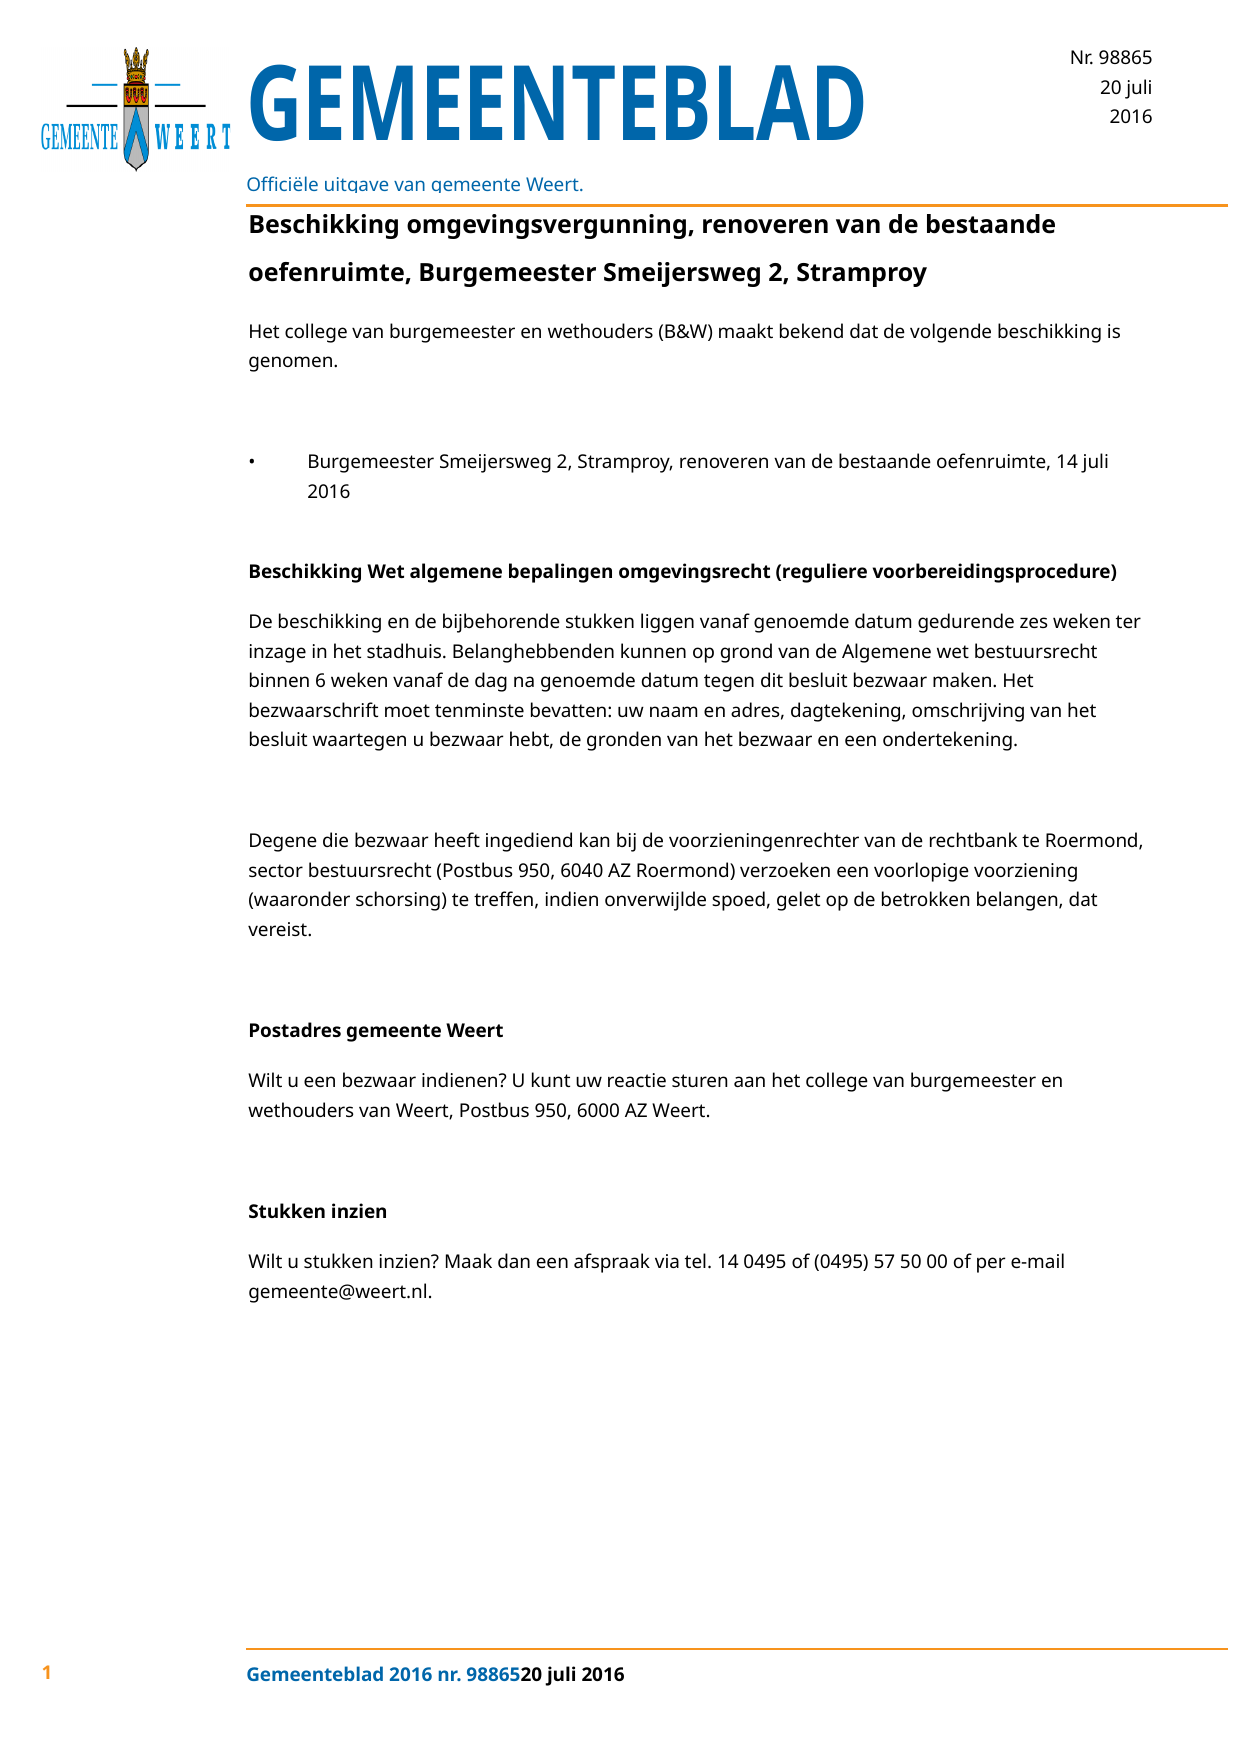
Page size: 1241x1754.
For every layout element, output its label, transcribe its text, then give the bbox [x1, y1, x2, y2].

picture [41, 47, 231, 172]
text Beschikking omgevingsvergunning, renoveren van de bestaande oefenruimte, Burgemeester Smeijersweg 2, Stramproy [248, 207, 1152, 288]
text Degene die bezwaar heeft ingediend kan bij de voorzieningenrechter van de rechtbank te Roermond, sector bestuursrecht (Postbus 950, 6040 AZ Roermond) verzoeken een voorlopige voorziening (waaronder schorsing) te treffen, indien onverwijlde spoed, gelet op de betrokken belangen, dat vereist. [248, 827, 1152, 942]
text Postadres gemeente Weert [248, 1017, 1152, 1043]
list Burgemeester Smeijersweg 2, Stramproy, renoveren van de bestaande oefenruimte, 14 juli 2016 [248, 448, 1152, 504]
text Beschikking Wet algemene bepalingen omgevingsrecht (reguliere voorbereidingsprocedure) [248, 558, 1152, 584]
text Wilt u stukken inzien? Maak dan een afspraak via tel. 14 0495 of (0495) 57 50 00 of per e-mail gemeente@weert.nl. [248, 1248, 1152, 1304]
text Stukken inzien [248, 1198, 1152, 1224]
text Wilt u een bezwaar indienen? U kunt uw reactie sturen aan het college van burgemeester en wethouders van Weert, Postbus 950, 6000 AZ Weert. [248, 1067, 1152, 1123]
text Het college van burgemeester en wethouders (B&W) maakt bekend dat de volgende beschikking is genomen. [248, 318, 1152, 373]
text De beschikking en de bijbehorende stukken liggen vanaf genoemde datum gedurende zes weken ter inzage in het stadhuis. Belanghebbenden kunnen op grond van de Algemene wet bestuursrecht binnen 6 weken vanaf de dag na genoemde datum tegen dit besluit bezwaar maken. Het bezwaarschrift moet tenminste bevatten: uw naam en adres, dagtekening, omschrijving van het besluit waartegen u bezwaar hebt, de gronden van het bezwaar en een ondertekening. [248, 608, 1152, 752]
